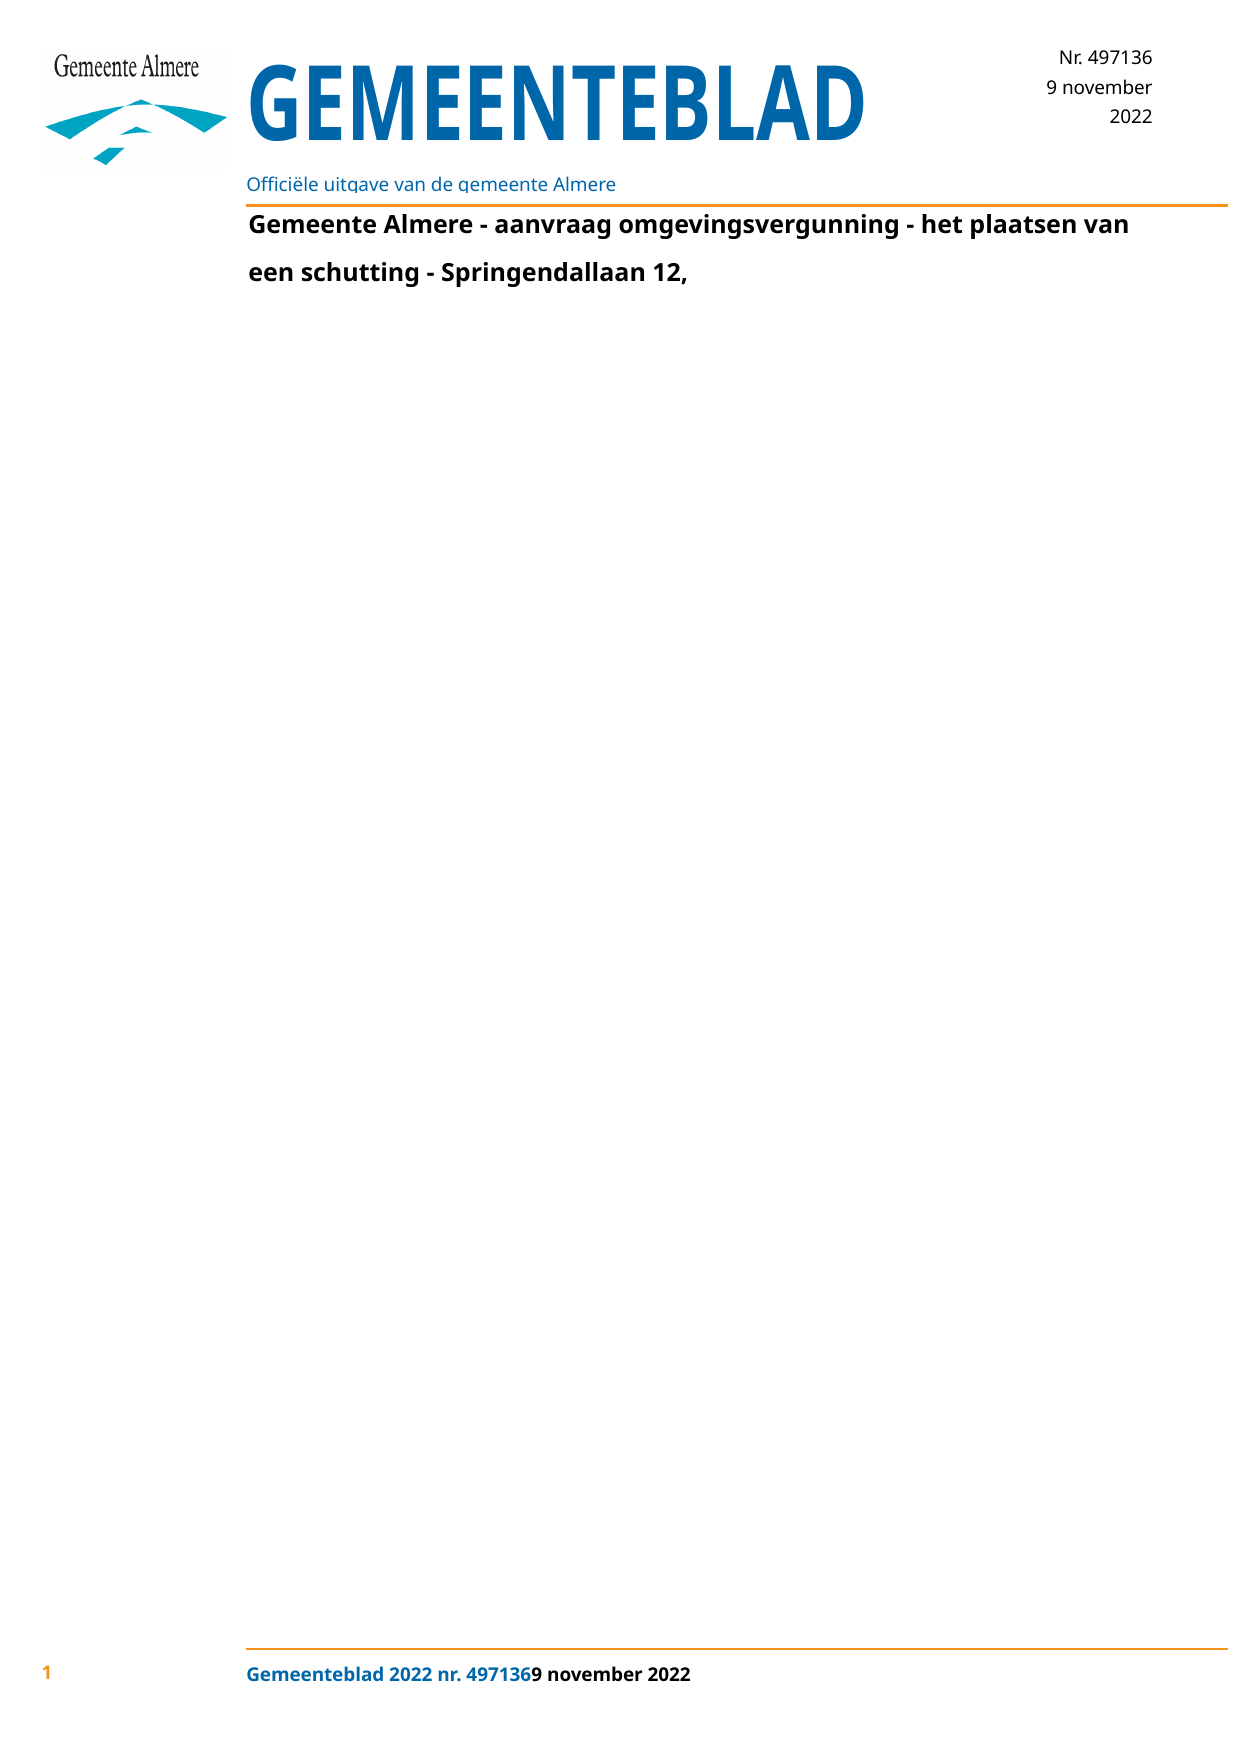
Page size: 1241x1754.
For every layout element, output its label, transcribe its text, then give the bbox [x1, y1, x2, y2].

text Gemeente Almere - aanvraag omgevingsvergunning - het plaatsen van een schutting - Springendallaan 12, [248, 207, 1152, 288]
picture [41, 47, 231, 172]
